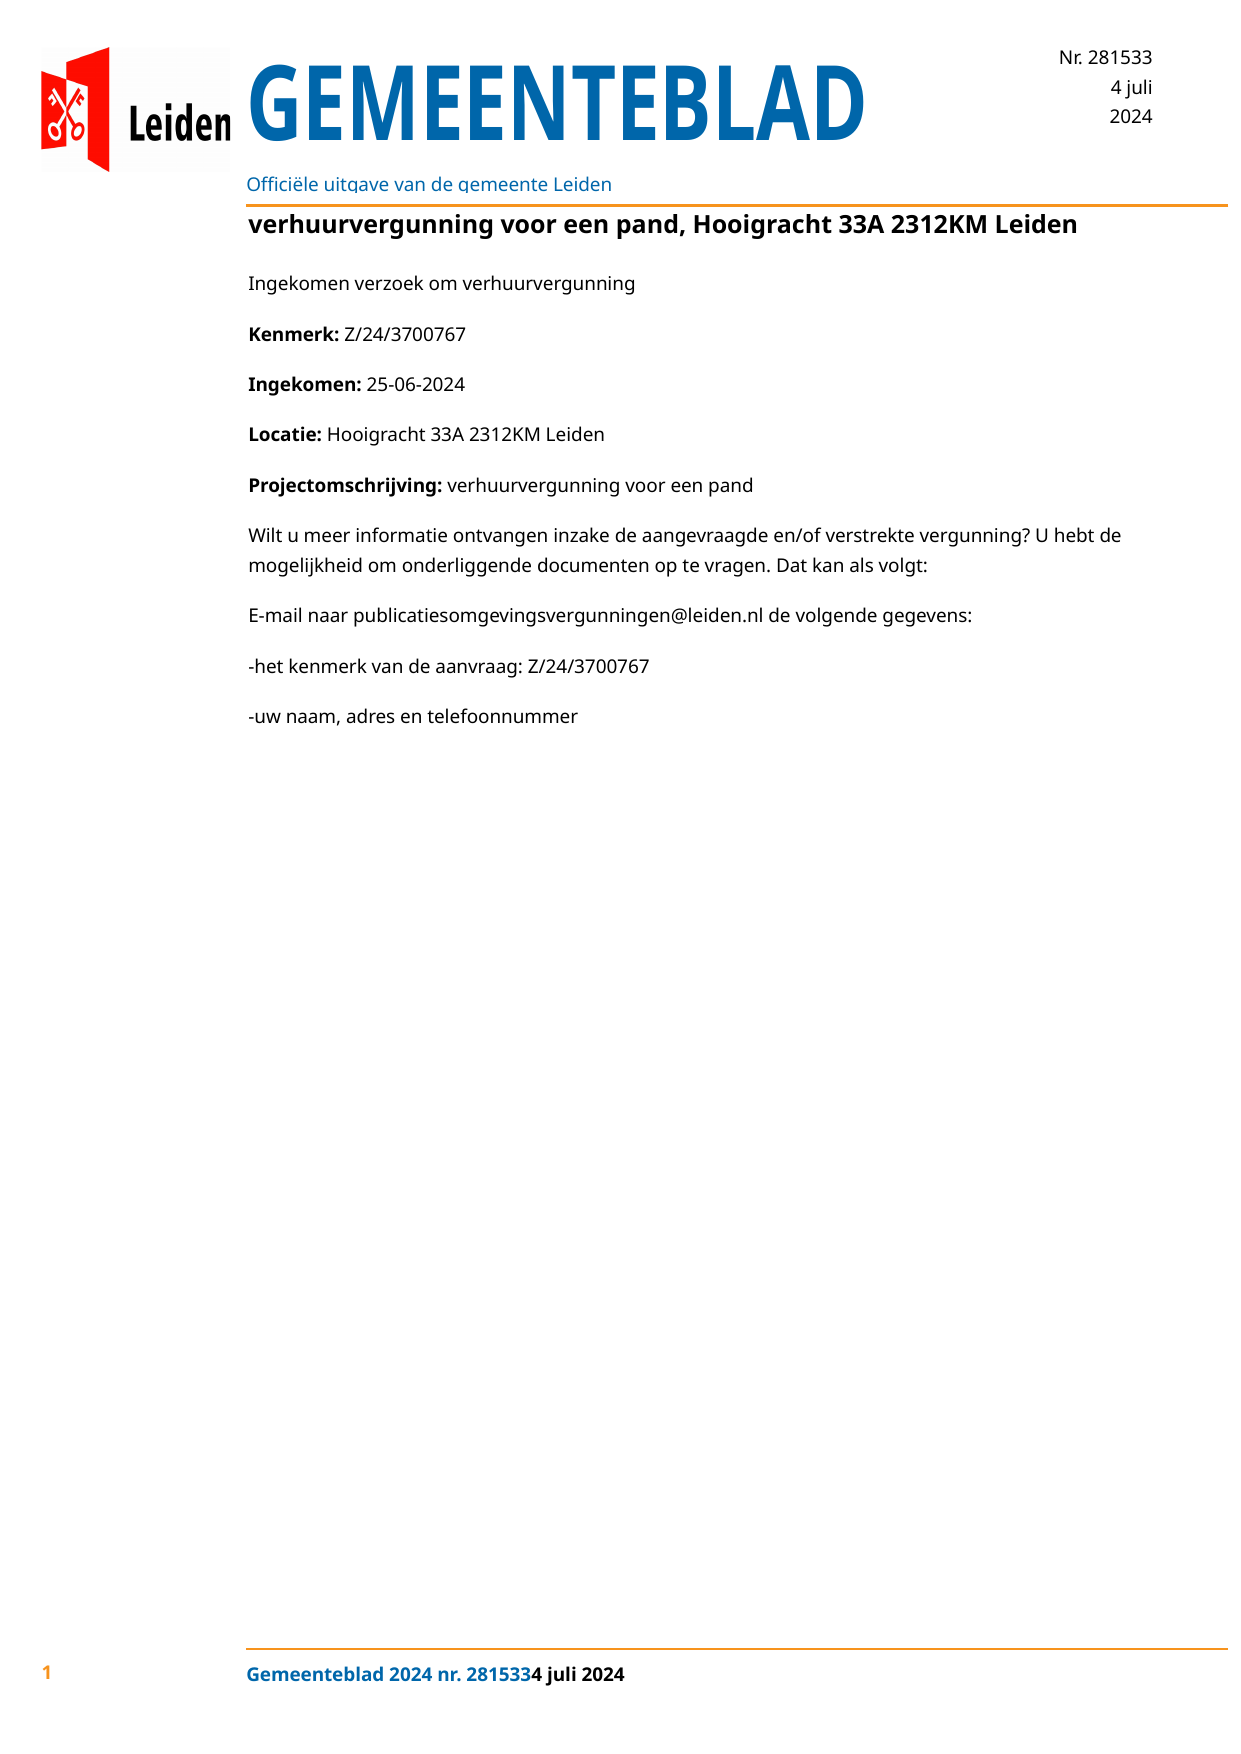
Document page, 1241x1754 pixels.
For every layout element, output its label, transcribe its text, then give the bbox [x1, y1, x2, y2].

text -het kenmerk van de aanvraag: Z/24/3700767 [248, 653, 1152, 678]
text verhuurvergunning voor een pand, Hooigracht 33A 2312KM Leiden [248, 207, 1152, 241]
text Projectomschrijving: verhuurvergunning voor een pand [248, 472, 1152, 498]
text Wilt u meer informatie ontvangen inzake de aangevraagde en/of verstrekte vergunning? U hebt de mogelijkheid om onderliggende documenten op te vragen. Dat kan als volgt: [248, 522, 1152, 578]
text -uw naam, adres en telefoonnummer [248, 703, 1152, 729]
text Ingekomen verzoek om verhuurvergunning [248, 270, 1152, 296]
text E-mail naar publicatiesomgevingsvergunningen@leiden.nl de volgende gegevens: [248, 602, 1152, 628]
text Ingekomen: 25-06-2024 [248, 371, 1152, 397]
text Kenmerk: Z/24/3700767 [248, 321, 1152, 346]
picture [41, 47, 231, 172]
text Locatie: Hooigracht 33A 2312KM Leiden [248, 422, 1152, 447]
